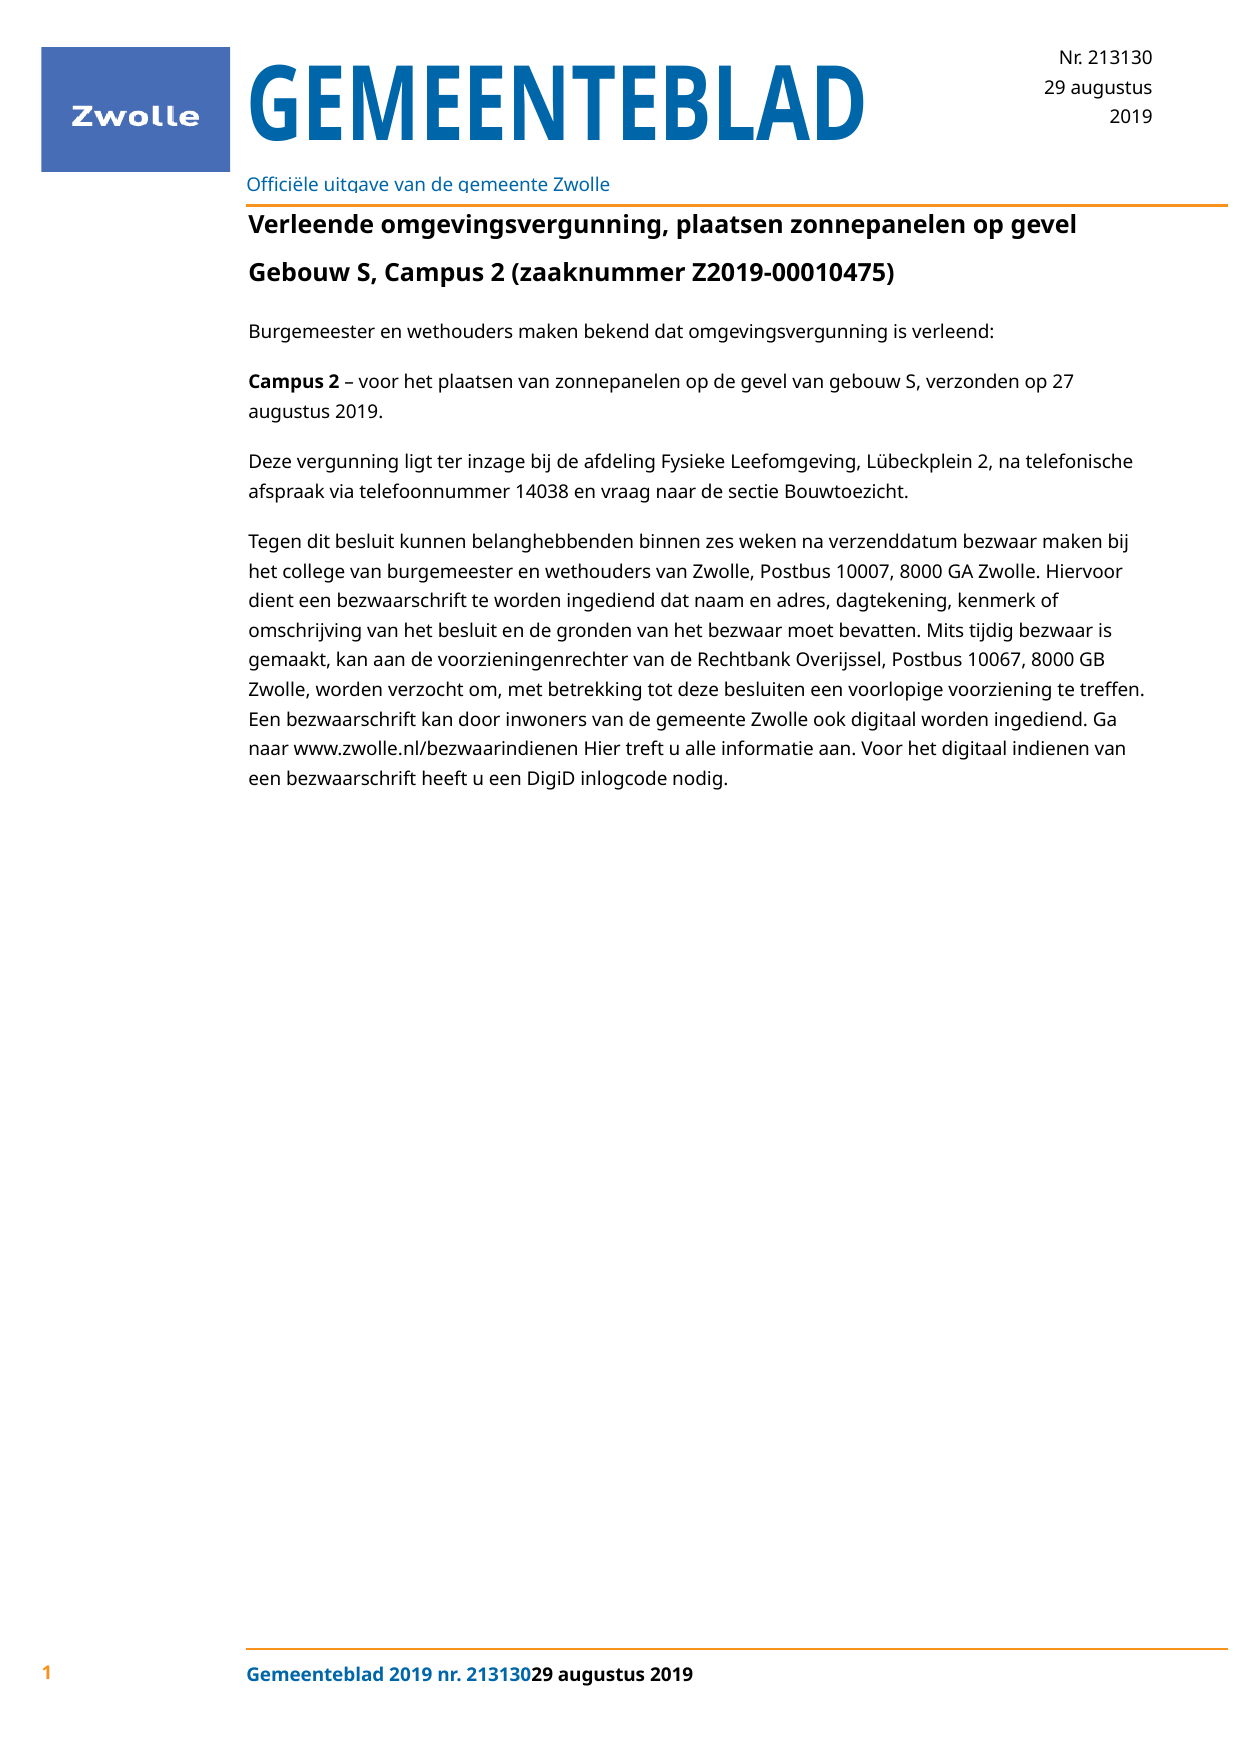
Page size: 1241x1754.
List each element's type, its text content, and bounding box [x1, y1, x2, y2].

text Deze vergunning ligt ter inzage bij de afdeling Fysieke Leefomgeving, Lübeckplein 2, na telefonische afspraak via telefoonnummer 14038 en vraag naar de sectie Bouwtoezicht. [248, 448, 1152, 504]
text Burgemeester en wethouders maken bekend dat omgevingsvergunning is verleend: [248, 318, 1152, 344]
text Tegen dit besluit kunnen belanghebbenden binnen zes weken na verzenddatum bezwaar maken bij het college van burgemeester en wethouders van Zwolle, Postbus 10007, 8000 GA Zwolle. Hiervoor dient een bezwaarschrift te worden ingediend dat naam en adres, dagtekening, kenmerk of omschrijving van het besluit en de gronden van het bezwaar moet bevatten. Mits tijdig bezwaar is gemaakt, kan aan de voorzieningenrechter van de Rechtbank Overijssel, Postbus 10067, 8000 GB Zwolle, worden verzocht om, met betrekking tot deze besluiten een voorlopige voorziening te treffen. Een bezwaarschrift kan door inwoners van de gemeente Zwolle ook digitaal worden ingediend. Ga naar www.zwolle.nl/bezwaarindienen Hier treft u alle informatie aan. Voor het digitaal indienen van een bezwaarschrift heeft u een DigiD inlogcode nodig. [248, 528, 1152, 791]
text Campus 2 – voor het plaatsen van zonnepanelen op de gevel van gebouw S, verzonden op 27 augustus 2019. [248, 368, 1152, 424]
picture [41, 47, 231, 172]
text Verleende omgevingsvergunning, plaatsen zonnepanelen op gevel Gebouw S, Campus 2 (zaaknummer Z2019-00010475) [248, 207, 1152, 288]
